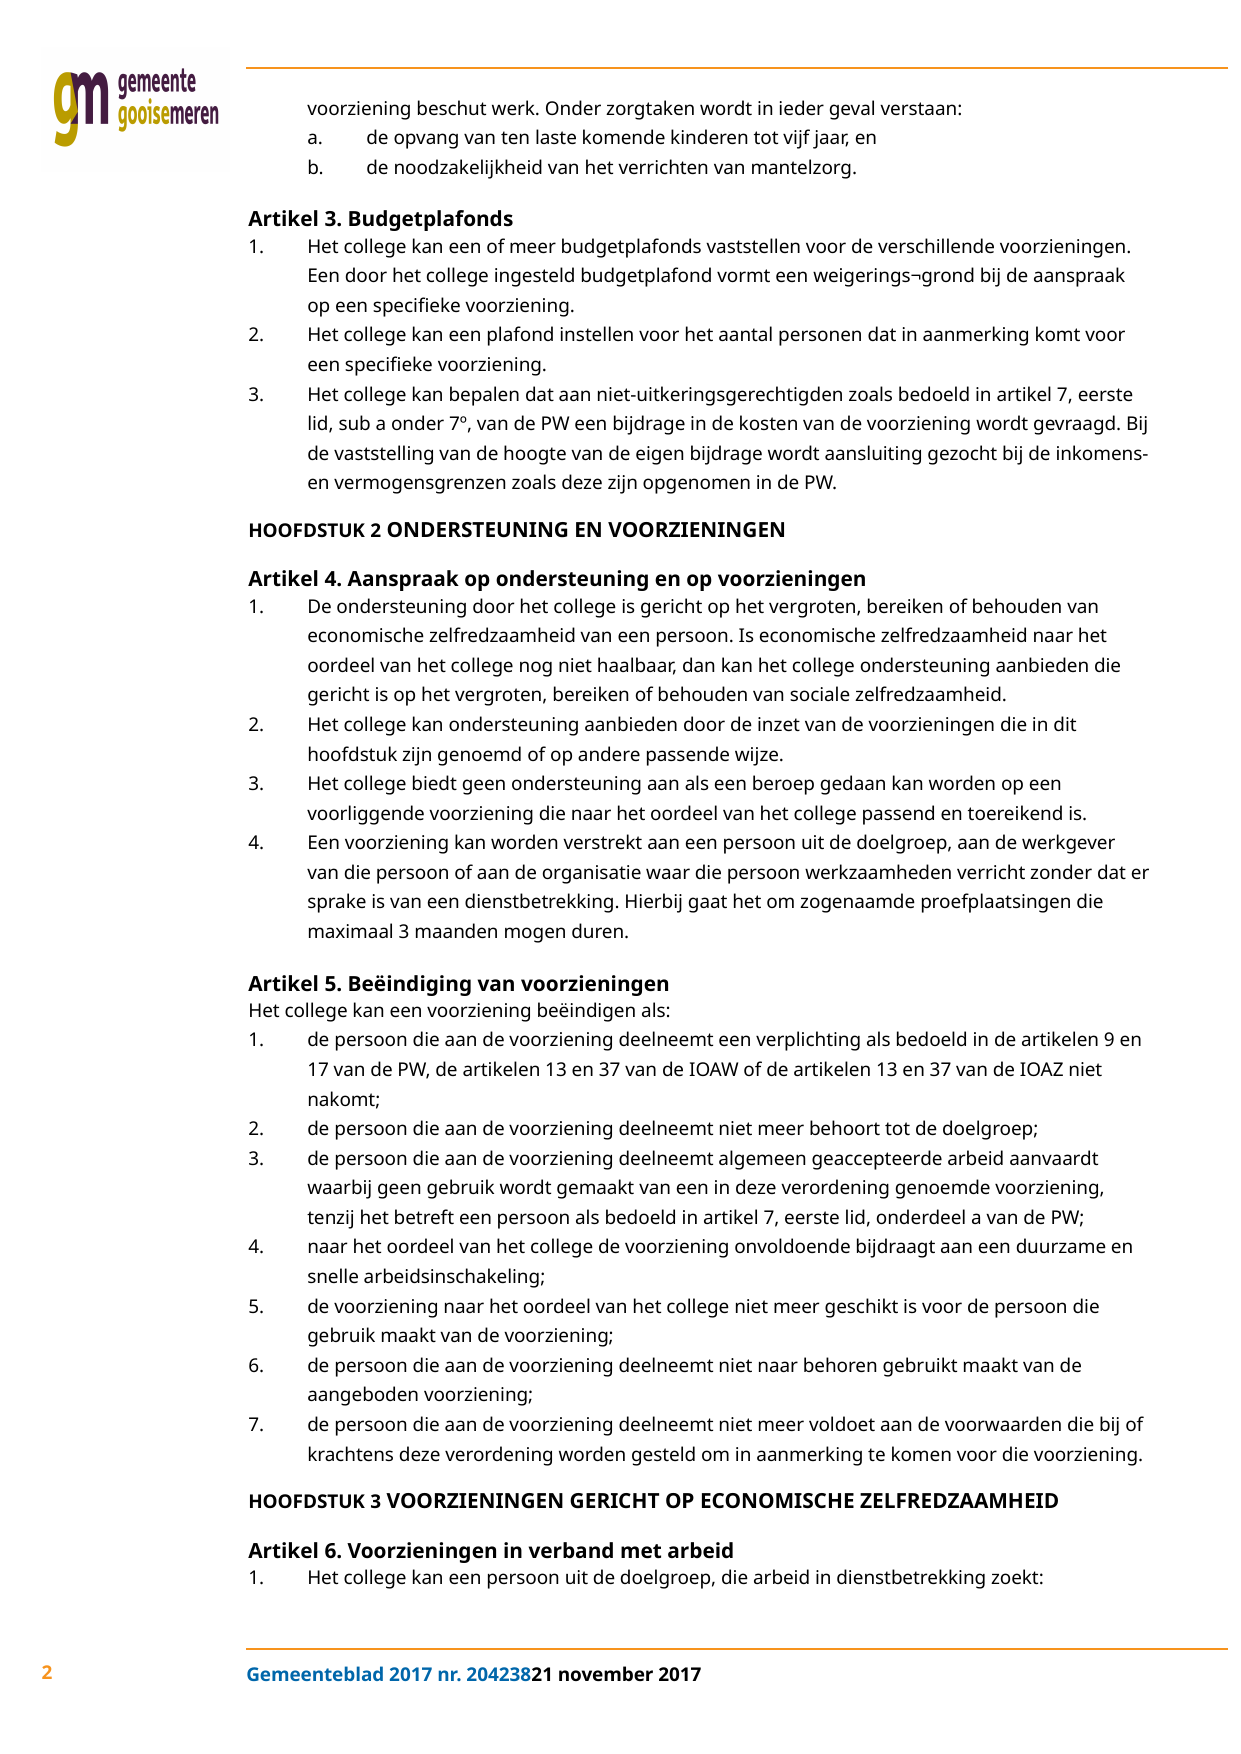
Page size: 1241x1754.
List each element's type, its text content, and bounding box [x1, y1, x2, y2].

text Het college kan een voorziening beëindigen als: [248, 997, 1152, 1023]
list de persoon die aan de voorziening deelneemt een verplichting als bedoeld in de artikelen 9 en 17 van de PW, de artikelen 13 en 37 van de IOAW of de artikelen 13 en 37 van de IOAZ niet nakomt; [248, 1027, 1152, 1112]
text Artikel 4. Aanspraak op ondersteuning en op voorzieningen [248, 564, 1152, 593]
list Het college biedt geen ondersteuning aan als een beroep gedaan kan worden op een voorliggende voorziening die naar het oordeel van het college passend en toereikend is. [248, 770, 1152, 826]
list Het college kan bepalen dat aan niet-uitkeringsgerechtigden zoals bedoeld in artikel 7, eerste lid, sub a onder 7º, van de PW een bijdrage in de kosten van de voorziening wordt gevraagd. Bij de vaststelling van de hoogte van de eigen bijdrage wordt aansluiting gezocht bij de inkomens- en vermogensgrenzen zoals deze zijn opgenomen in de PW. [248, 381, 1152, 495]
list Een voorziening kan worden verstrekt aan een persoon uit de doelgroep, aan de werkgever van die persoon of aan de organisatie waar die persoon werkzaamheden verricht zonder dat er sprake is van een dienstbetrekking. Hierbij gaat het om zogenaamde proefplaatsingen die maximaal 3 maanden mogen duren. [248, 829, 1152, 944]
text HOOFDSTUK 2 ONDERSTEUNING EN VOORZIENINGEN [248, 515, 1152, 543]
picture [41, 47, 231, 172]
list de voorziening naar het oordeel van het college niet meer geschikt is voor de persoon die gebruik maakt van de voorziening; [248, 1293, 1152, 1348]
text Artikel 5. Beëindiging van voorzieningen [248, 969, 1152, 997]
list de persoon die aan de voorziening deelneemt algemeen geaccepteerde arbeid aanvaardt waarbij geen gebruik wordt gemaakt van een in deze verordening genoemde voorziening, tenzij het betreft een persoon als bedoeld in artikel 7, eerste lid, onderdeel a van de PW; [248, 1145, 1152, 1230]
list Het college kan ondersteuning aanbieden door de inzet van de voorzieningen die in dit hoofdstuk zijn genoemd of op andere passende wijze. [248, 711, 1152, 766]
list de noodzakelijkheid van het verrichten van mantelzorg. [307, 154, 1152, 180]
text HOOFDSTUK 3 VOORZIENINGEN GERICHT OP ECONOMISCHE ZELFREDZAAMHEID [248, 1486, 1152, 1515]
list de persoon die aan de voorziening deelneemt niet naar behoren gebruikt maakt van de aangeboden voorziening; [248, 1352, 1152, 1407]
text Artikel 3. Budgetplafonds [248, 204, 1152, 233]
list Het college kan een plafond instellen voor het aantal personen dat in aanmerking komt voor een specifieke voorziening. [248, 322, 1152, 377]
list de persoon die aan de voorziening deelneemt niet meer voldoet aan de voorwaarden die bij of krachtens deze verordening worden gesteld om in aanmerking te komen voor die voorziening. [248, 1411, 1152, 1467]
list de opvang van ten laste komende kinderen tot vijf jaar, en [307, 124, 1152, 150]
list Het college kan een persoon uit de doelgroep, die arbeid in dienstbetrekking zoekt: [248, 1564, 1152, 1590]
text Artikel 6. Voorzieningen in verband met arbeid [248, 1536, 1152, 1564]
list voorziening beschut werk. Onder zorgtaken wordt in ieder geval verstaan: [248, 95, 1152, 121]
list de persoon die aan de voorziening deelneemt niet meer behoort tot de doelgroep; [248, 1115, 1152, 1141]
list naar het oordeel van het college de voorziening onvoldoende bijdraagt aan een duurzame en snelle arbeidsinschakeling; [248, 1234, 1152, 1289]
list Het college kan een of meer budgetplafonds vaststellen voor de verschillende voorzieningen. Een door het college ingesteld budgetplafond vormt een weigerings¬grond bij de aanspraak op een specifieke voorziening. [248, 233, 1152, 318]
list De ondersteuning door het college is gericht op het vergroten, bereiken of behouden van economische zelfredzaamheid van een persoon. Is economische zelfredzaamheid naar het oordeel van het college nog niet haalbaar, dan kan het college ondersteuning aanbieden die gericht is op het vergroten, bereiken of behouden van sociale zelfredzaamheid. [248, 593, 1152, 707]
